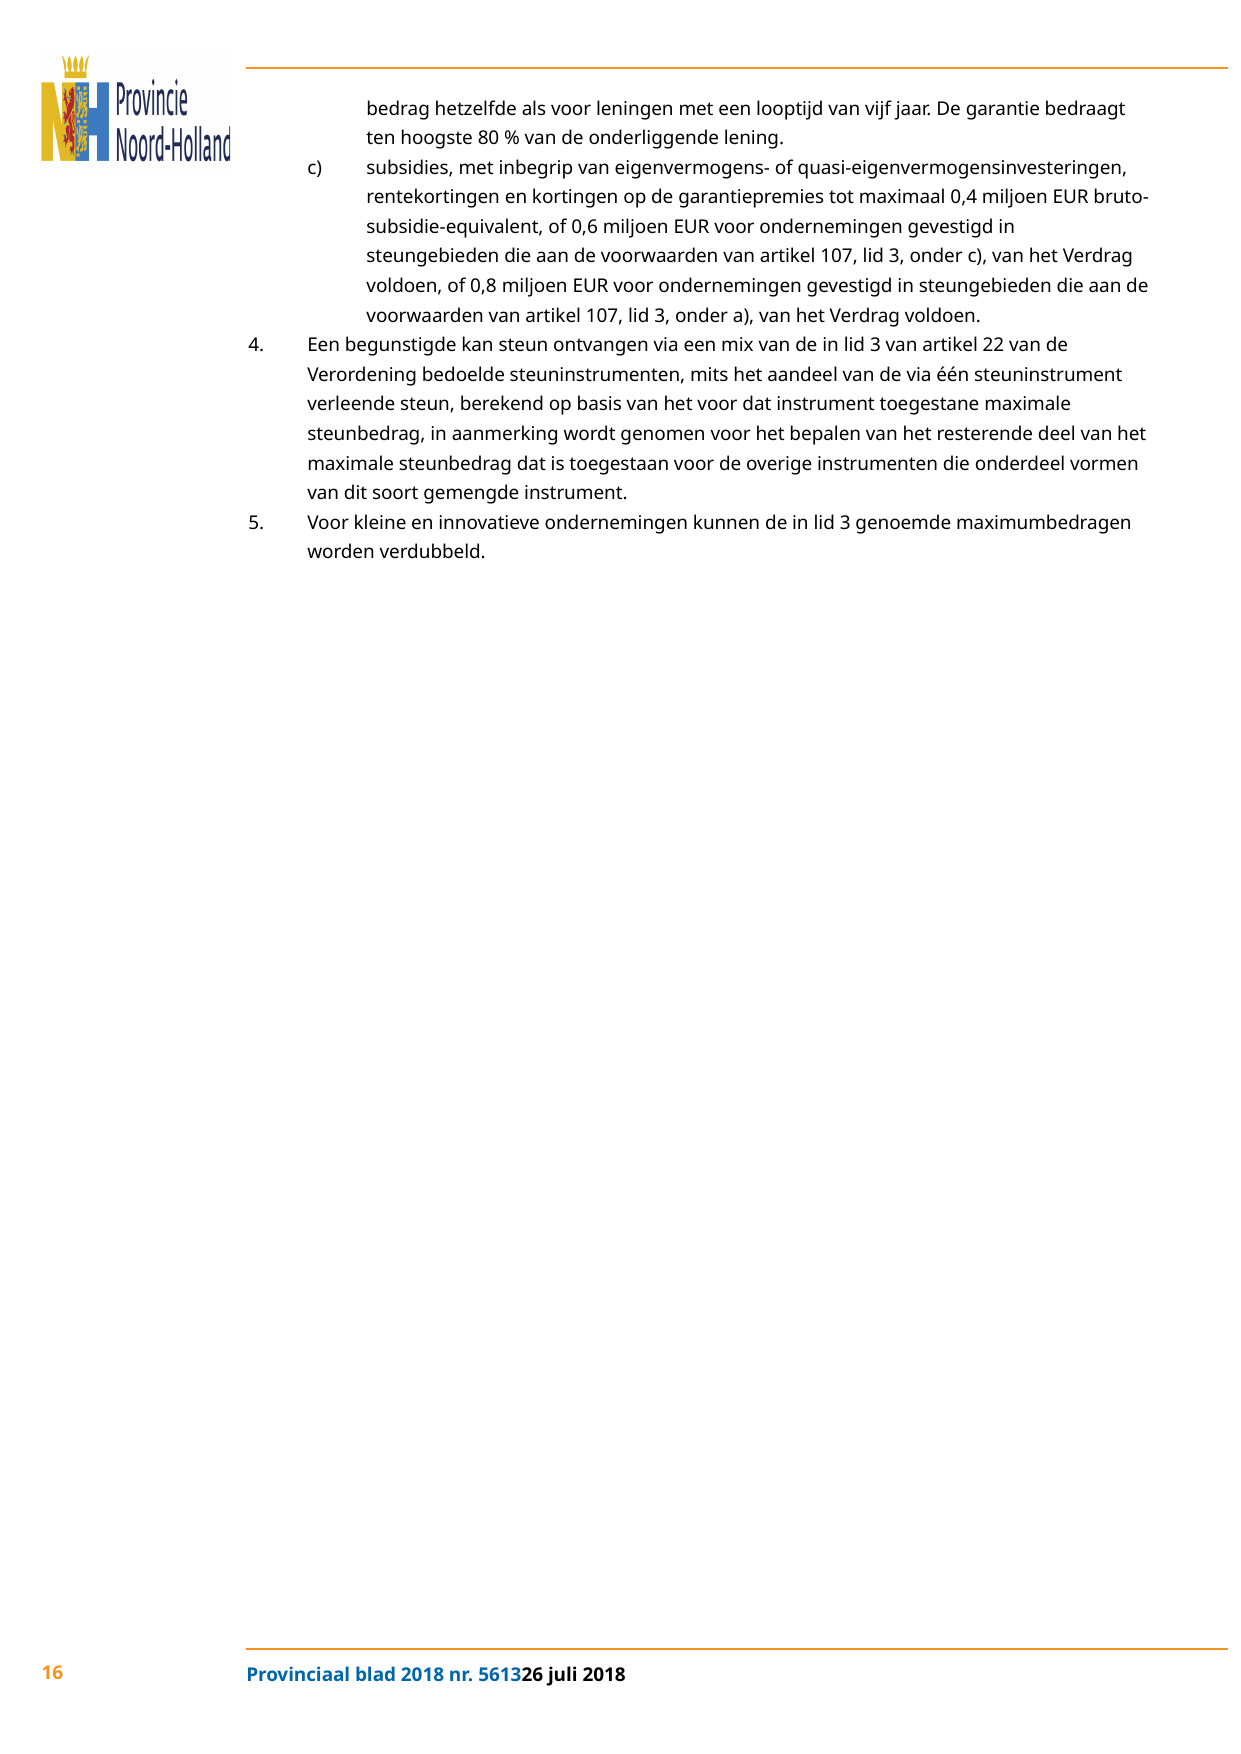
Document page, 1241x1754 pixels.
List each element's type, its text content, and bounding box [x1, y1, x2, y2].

picture [41, 47, 231, 172]
list Een begunstigde kan steun ontvangen via een mix van de in lid 3 van artikel 22 van de Verordening bedoelde steuninstrumenten, mits het aandeel van de via één steuninstrument verleende steun, berekend op basis van het voor dat instrument toegestane maximale steunbedrag, in aanmerking wordt genomen voor het bepalen van het resterende deel van het maximale steunbedrag dat is toegestaan voor de overige instrumenten die onderdeel vormen van dit soort gemengde instrument. [248, 331, 1152, 505]
list bedrag hetzelfde als voor leningen met een looptijd van vijf jaar. De garantie bedraagt ten hoogste 80 % van de onderliggende lening. [307, 95, 1152, 150]
list subsidies, met inbegrip van eigenvermogens- of quasi-eigenvermogensinvesteringen, rentekortingen en kortingen op de garantiepremies tot maximaal 0,4 miljoen EUR bruto-subsidie-equivalent, of 0,6 miljoen EUR voor ondernemingen gevestigd in steungebieden die aan de voorwaarden van artikel 107, lid 3, onder c), van het Verdrag voldoen, of 0,8 miljoen EUR voor ondernemingen gevestigd in steungebieden die aan de voorwaarden van artikel 107, lid 3, onder a), van het Verdrag voldoen. [307, 154, 1152, 328]
list Voor kleine en innovatieve ondernemingen kunnen de in lid 3 genoemde maximumbedragen worden verdubbeld. [248, 509, 1152, 564]
